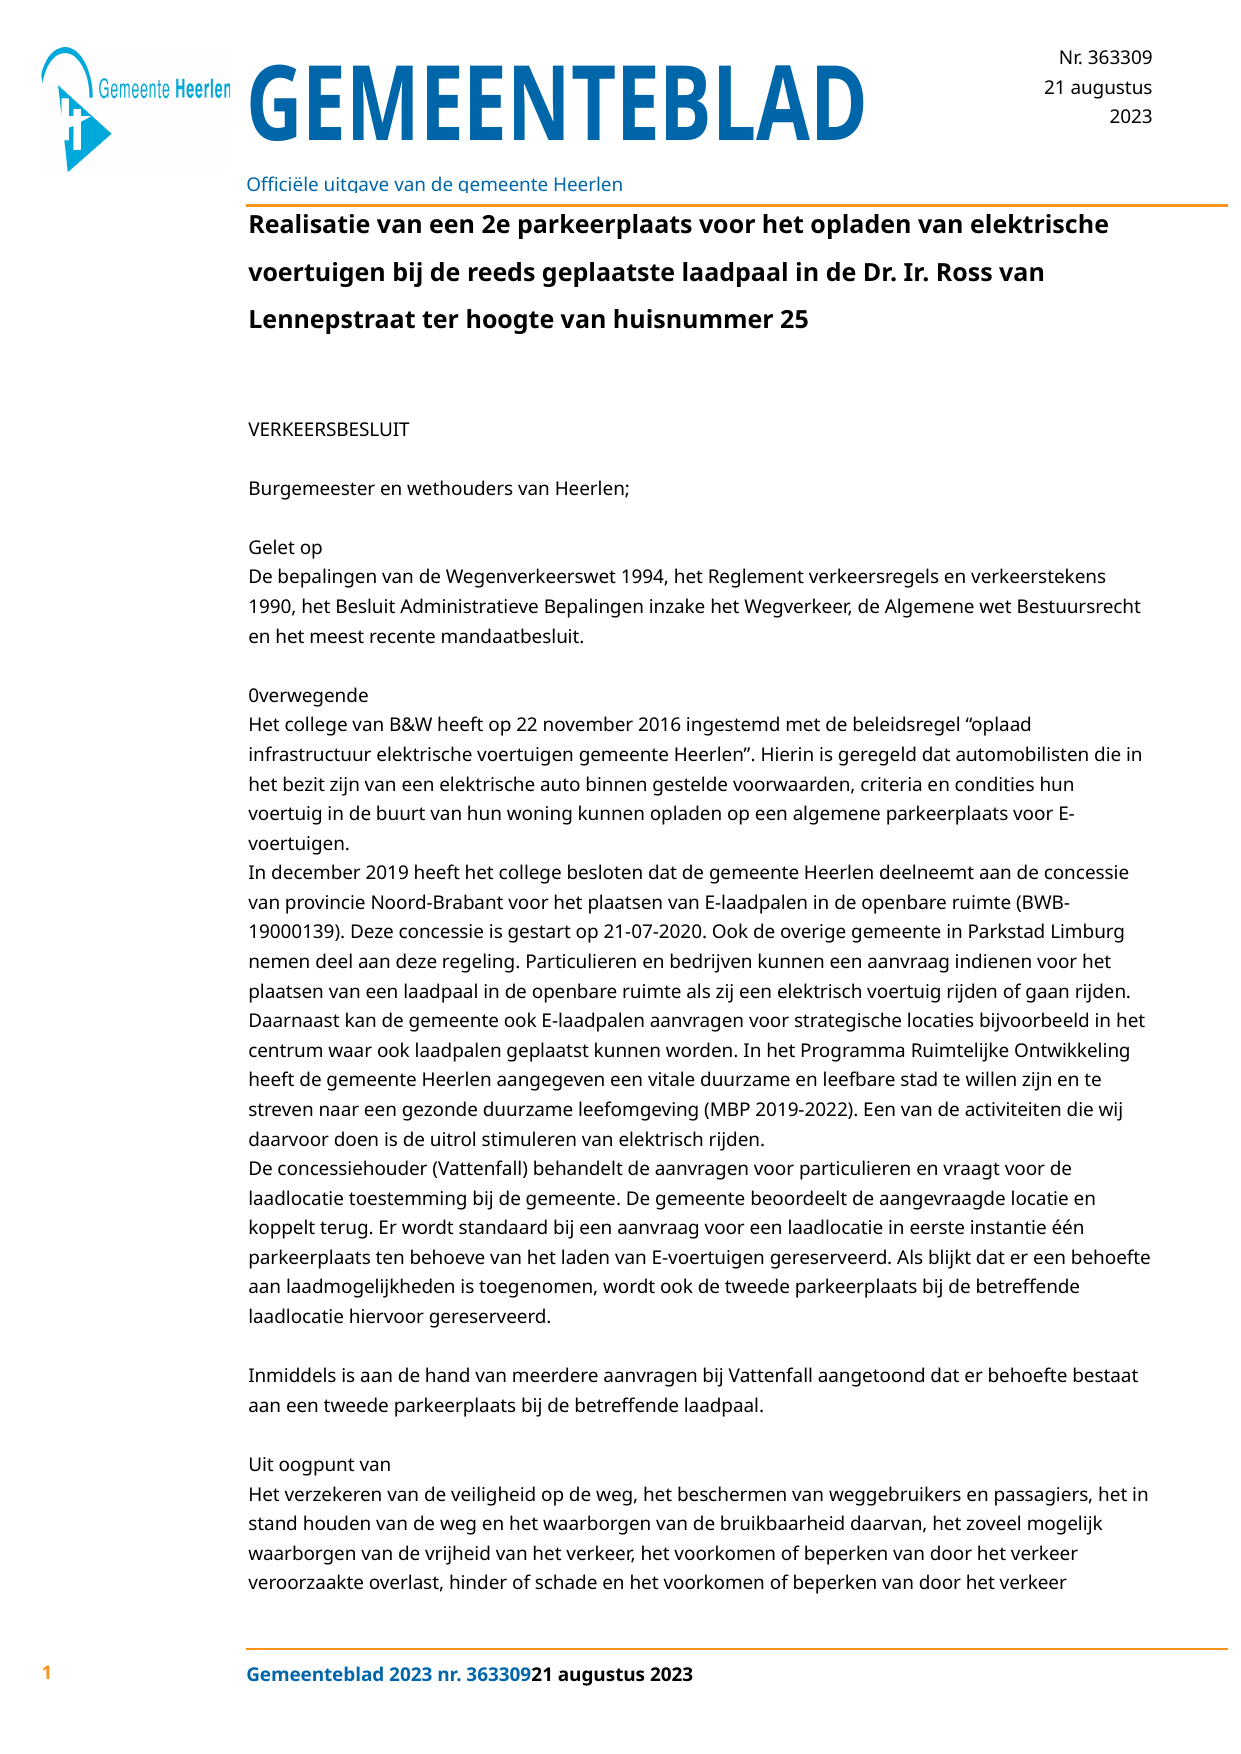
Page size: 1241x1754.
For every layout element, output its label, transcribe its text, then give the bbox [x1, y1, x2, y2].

text De concessiehouder (Vattenfall) behandelt de aanvragen voor particulieren en vraagt voor de laadlocatie toestemming bij de gemeente. De gemeente beoordeelt de aangevraagde locatie en koppelt terug. Er wordt standaard bij een aanvraag voor een laadlocatie in eerste instantie één parkeerplaats ten behoeve van het laden van E-voertuigen gereserveerd. Als blijkt dat er een behoefte aan laadmogelijkheden is toegenomen, wordt ook de tweede parkeerplaats bij de betreffende laadlocatie hiervoor gereserveerd. [248, 1155, 1152, 1329]
text Gelet op [248, 534, 1152, 560]
text In december 2019 heeft het college besloten dat de gemeente Heerlen deelneemt aan de concessie van provincie Noord-Brabant voor het plaatsen van E-laadpalen in de openbare ruimte (BWB-19000139). Deze concessie is gestart op 21-07-2020. Ook de overige gemeente in Parkstad Limburg nemen deel aan deze regeling. Particulieren en bedrijven kunnen een aanvraag indienen voor het plaatsen van een laadpaal in de openbare ruimte als zij een elektrisch voertuig rijden of gaan rijden. Daarnaast kan de gemeente ook E-laadpalen aanvragen voor strategische locaties bijvoorbeeld in het centrum waar ook laadpalen geplaatst kunnen worden. In het Programma Ruimtelijke Ontwikkeling heeft de gemeente Heerlen aangegeven een vitale duurzame en leefbare stad te willen zijn en te streven naar een gezonde duurzame leefomgeving (MBP 2019-2022). Een van de activiteiten die wij daarvoor doen is de uitrol stimuleren van elektrisch rijden. [248, 859, 1152, 1152]
text De bepalingen van de Wegenverkeerswet 1994, het Reglement verkeersregels en verkeerstekens 1990, het Besluit Administratieve Bepalingen inzake het Wegverkeer, de Algemene wet Bestuursrecht en het meest recente mandaatbesluit. [248, 564, 1152, 649]
text 0verwegende [248, 682, 1152, 708]
text Het verzekeren van de veiligheid op de weg, het beschermen van weggebruikers en passagiers, het in stand houden van de weg en het waarborgen van de bruikbaarheid daarvan, het zoveel mogelijk waarborgen van de vrijheid van het verkeer, het voorkomen of beperken van door het verkeer veroorzaakte overlast, hinder of schade en het voorkomen of beperken van door het verkeer [248, 1481, 1152, 1595]
picture [41, 47, 231, 172]
picture [41, 47, 59, 70]
text VERKEERSBESLUIT [248, 416, 1152, 442]
text Burgemeester en wethouders van Heerlen; [248, 475, 1152, 501]
text Uit oogpunt van [248, 1451, 1152, 1477]
text Realisatie van een 2e parkeerplaats voor het opladen van elektrische voertuigen bij de reeds geplaatste laadpaal in de Dr. Ir. Ross van Lennepstraat ter hoogte van huisnummer 25 [248, 207, 1152, 336]
text Het college van B&W heeft op 22 november 2016 ingestemd met de beleidsregel “oplaad infrastructuur elektrische voertuigen gemeente Heerlen”. Hierin is geregeld dat automobilisten die in het bezit zijn van een elektrische auto binnen gestelde voorwaarden, criteria en condities hun voertuig in de buurt van hun woning kunnen opladen op een algemene parkeerplaats voor E-voertuigen. [248, 712, 1152, 856]
text Inmiddels is aan de hand van meerdere aanvragen bij Vattenfall aangetoond dat er behoefte bestaat aan een tweede parkeerplaats bij de betreffende laadpaal. [248, 1362, 1152, 1418]
